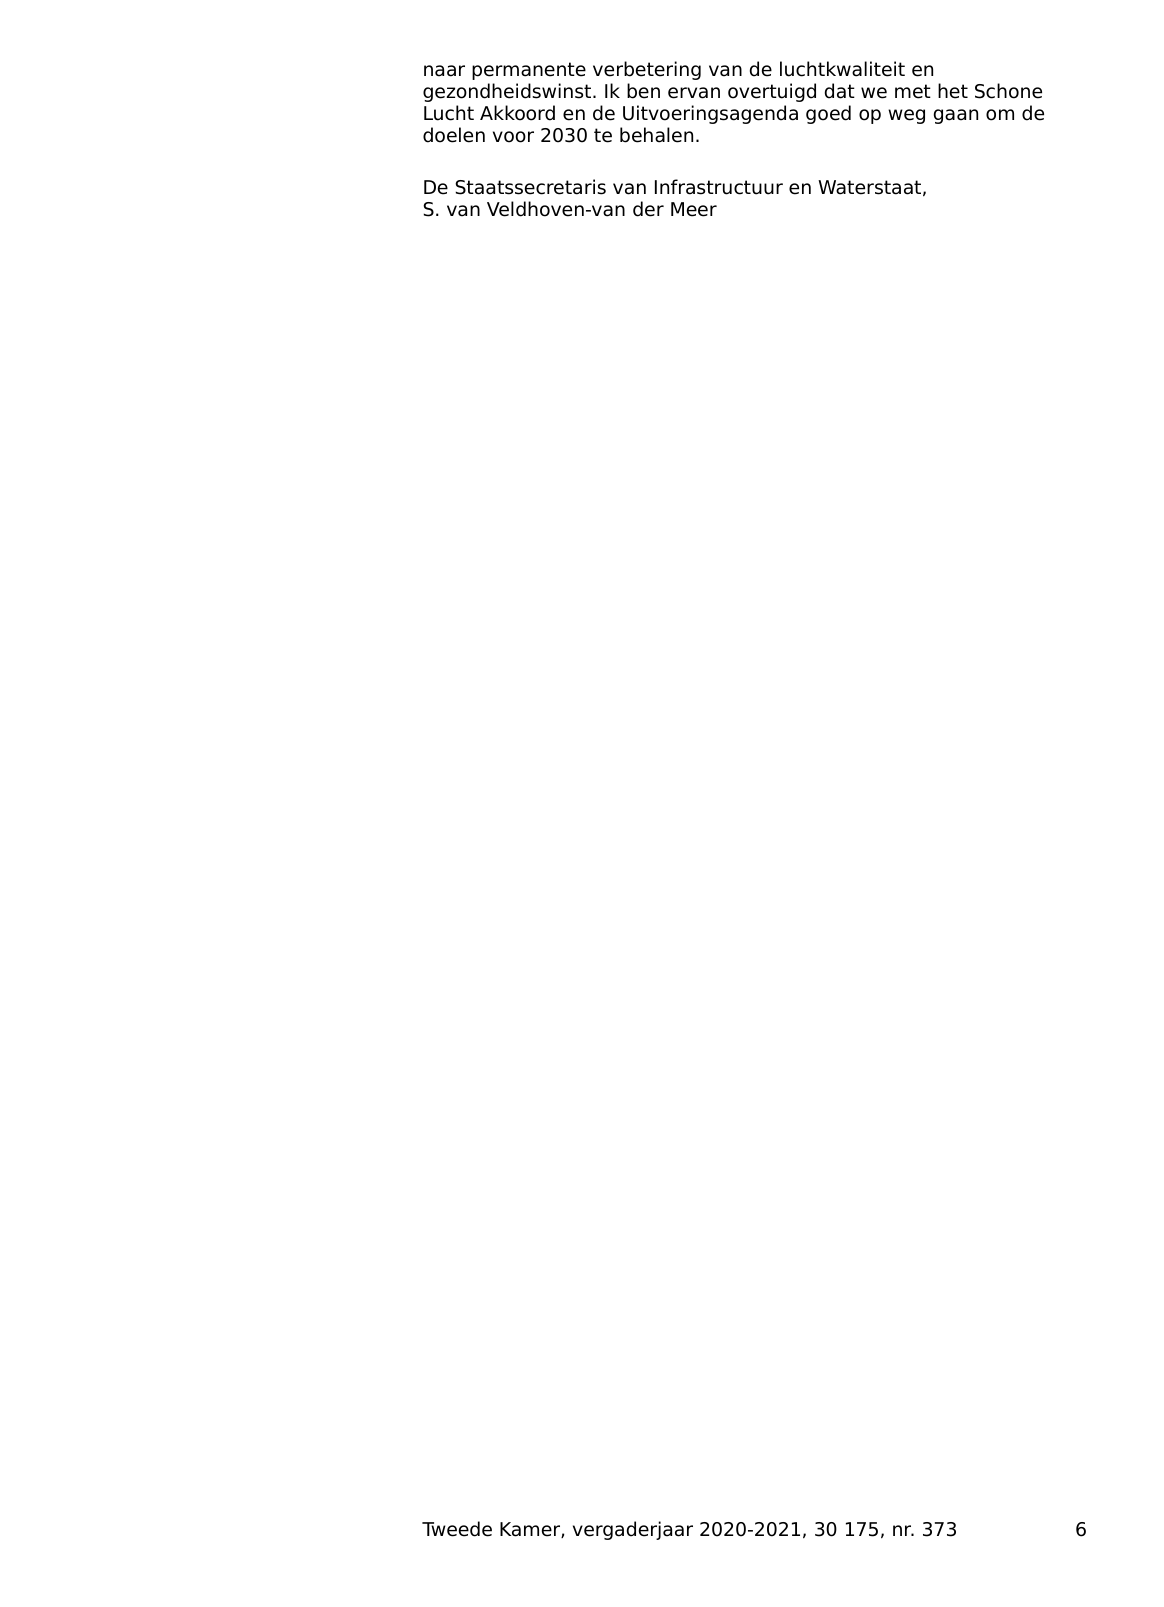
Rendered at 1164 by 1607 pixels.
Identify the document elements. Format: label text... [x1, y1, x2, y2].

text naar permanente verbetering van de luchtkwaliteit en gezondheidswinst. Ik ben ervan overtuigd dat we met het Schone Lucht Akkoord en de Uitvoeringsagenda goed op weg gaan om de doelen voor 2030 te behalen. [422, 59, 1087, 147]
text De Staatssecretaris van Infrastructuur en Waterstaat, S. van Veldhoven-van der Meer [422, 177, 1087, 221]
